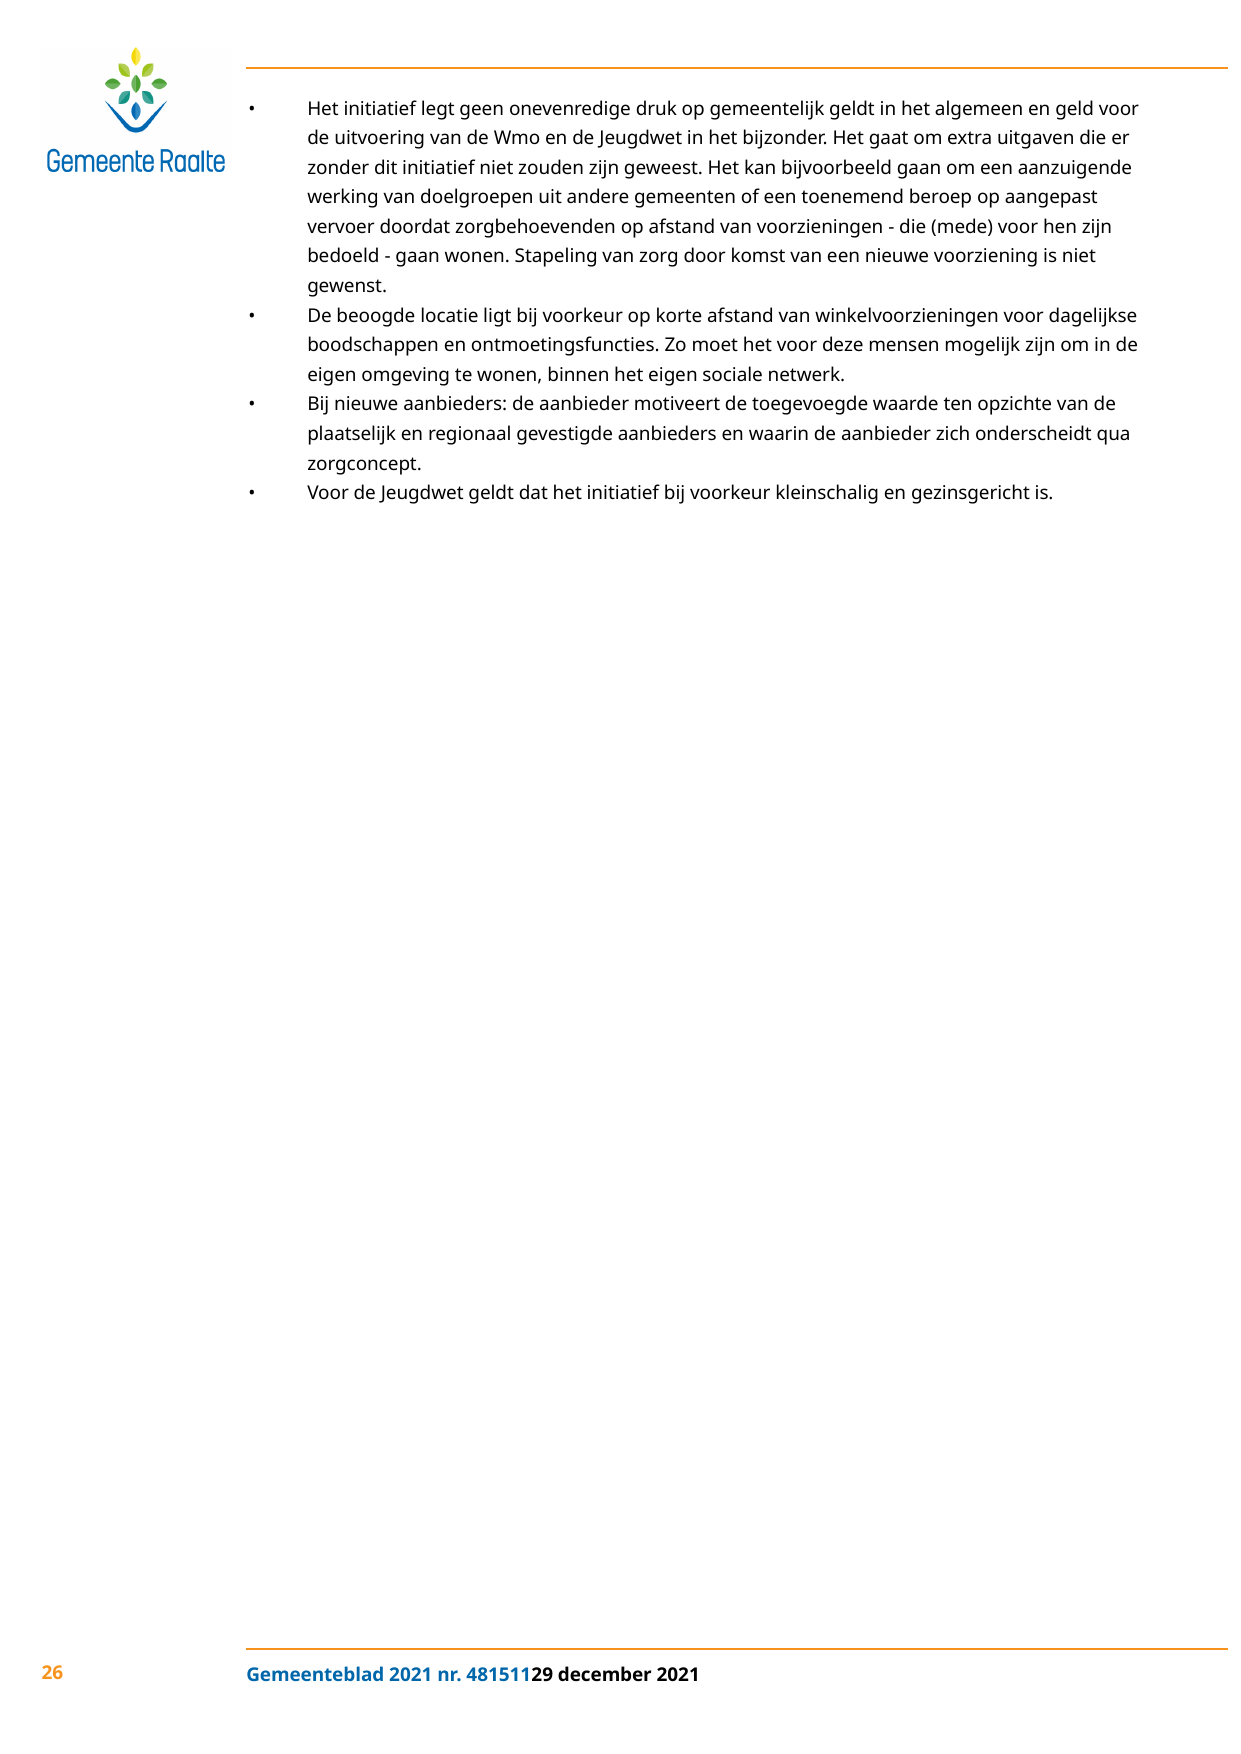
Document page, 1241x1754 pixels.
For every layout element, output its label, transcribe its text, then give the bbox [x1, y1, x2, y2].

list Voor de Jeugdwet geldt dat het initiatief bij voorkeur kleinschalig en gezinsgericht is. [248, 479, 1152, 505]
picture [41, 47, 231, 172]
list Bij nieuwe aanbieders: de aanbieder motiveert de toegevoegde waarde ten opzichte van de plaatselijk en regionaal gevestigde aanbieders en waarin de aanbieder zich onderscheidt qua zorgconcept. [248, 391, 1152, 476]
list Het initiatief legt geen onevenredige druk op gemeentelijk geldt in het algemeen en geld voor de uitvoering van de Wmo en de Jeugdwet in het bijzonder. Het gaat om extra uitgaven die er zonder dit initiatief niet zouden zijn geweest. Het kan bijvoorbeeld gaan om een aanzuigende werking van doelgroepen uit andere gemeenten of een toenemend beroep op aangepast vervoer doordat zorgbehoevenden op afstand van voorzieningen - die (mede) voor hen zijn bedoeld - gaan wonen. Stapeling van zorg door komst van een nieuwe voorziening is niet gewenst. [248, 95, 1152, 298]
list De beoogde locatie ligt bij voorkeur op korte afstand van winkelvoorzieningen voor dagelijkse boodschappen en ontmoetingsfuncties. Zo moet het voor deze mensen mogelijk zijn om in de eigen omgeving te wonen, binnen het eigen sociale netwerk. [248, 302, 1152, 387]
